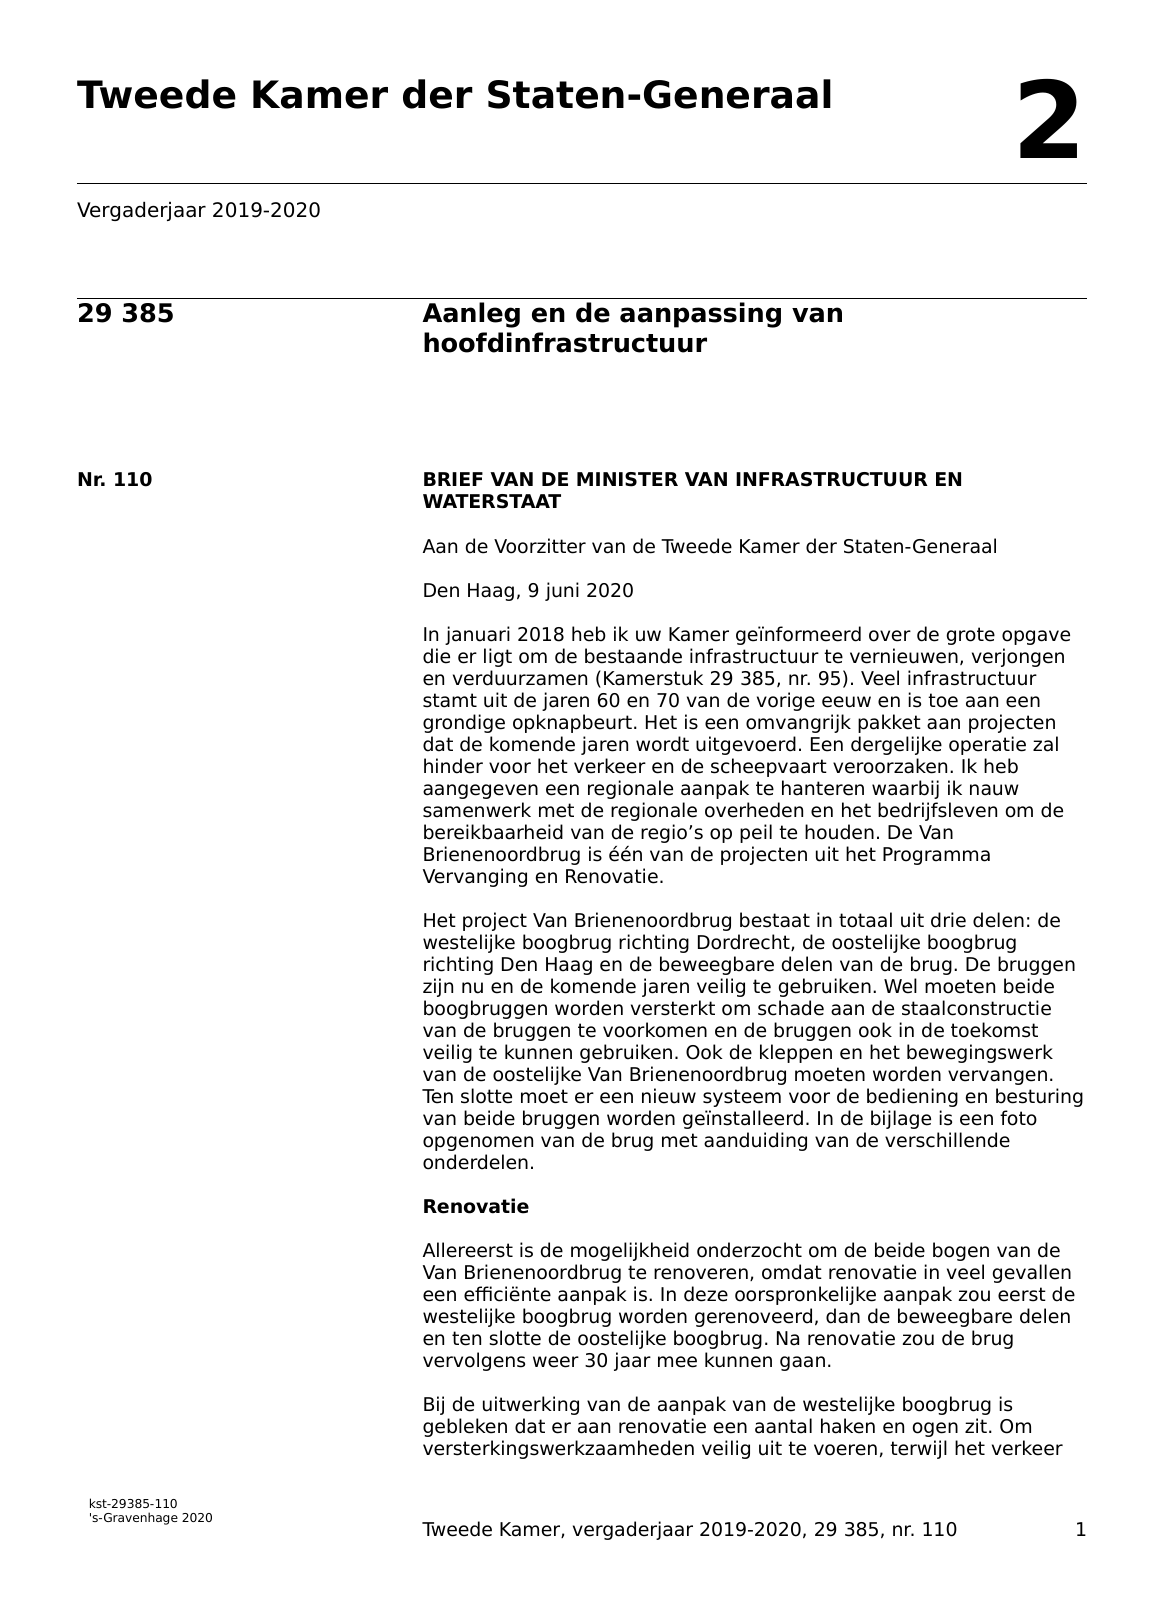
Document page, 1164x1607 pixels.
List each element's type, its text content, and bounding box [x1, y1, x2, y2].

text 's-Gravenhage 2020 [88, 1511, 323, 1525]
table_cell Vergaderjaar 2019-2020 [77, 184, 1087, 298]
table_header 2 [886, 59, 1087, 183]
subtitle 29 385 Aanleg en de aanpassing van hoofdinfrastructuur [77, 299, 1087, 358]
text Allereerst is de mogelijkheid onderzocht om de beide bogen van de Van Brienenoordbrug te renoveren, omdat renovatie in veel gevallen een efficiënte aanpak is. In deze oorspronkelijke aanpak zou eerst de westelijke boogbrug worden gerenoveerd, dan de beweegbare delen en ten slotte de oostelijke boogbrug. Na renovatie zou de brug vervolgens weer 30 jaar mee kunnen gaan. [422, 1240, 1087, 1372]
text Aan de Voorzitter van de Tweede Kamer der Staten-Generaal [422, 536, 1087, 557]
text Den Haag, 9 juni 2020 [422, 580, 1087, 602]
text In januari 2018 heb ik uw Kamer geïnformeerd over de grote opgave die er ligt om de bestaande infrastructuur te vernieuwen, verjongen en verduurzamen (Kamerstuk 29 385, nr. 95). Veel infrastructuur stamt uit de jaren 60 en 70 van de vorige eeuw en is toe aan een grondige opknapbeurt. Het is een omvangrijk pakket aan projecten dat de komende jaren wordt uitgevoerd. Een dergelijke operatie zal hinder voor het verkeer en de scheepvaart veroorzaken. Ik heb aangegeven een regionale aanpak te hanteren waarbij ik nauw samenwerk met de regionale overheden en het bedrijfsleven om de bereikbaarheid van de regio’s op peil te houden. De Van Brienenoordbrug is één van de projecten uit het Programma Vervanging en Renovatie. [422, 624, 1087, 888]
table_header Tweede Kamer der Staten-Generaal [77, 59, 886, 183]
subtitle Renovatie [422, 1196, 1087, 1218]
subtitle Nr. 110 BRIEF VAN DE MINISTER VAN INFRASTRUCTUUR EN WATERSTAAT [77, 469, 1087, 513]
text kst-29385-110 [88, 1497, 323, 1511]
text Bij de uitwerking van de aanpak van de westelijke boogbrug is gebleken dat er aan renovatie een aantal haken en ogen zit. Om versterkingswerkzaamheden veilig uit te voeren, terwijl het verkeer [422, 1394, 1087, 1460]
text Het project Van Brienenoordbrug bestaat in totaal uit drie delen: de westelijke boogbrug richting Dordrecht, de oostelijke boogbrug richting Den Haag en de beweegbare delen van de brug. De bruggen zijn nu en de komende jaren veilig te gebruiken. Wel moeten beide boogbruggen worden versterkt om schade aan de staalconstructie van de bruggen te voorkomen en de bruggen ook in de toekomst veilig te kunnen gebruiken. Ook de kleppen en het bewegingswerk van de oostelijke Van Brienenoordbrug moeten worden vervangen. Ten slotte moet er een nieuw systeem voor de bediening en besturing van beide bruggen worden geïnstalleerd. In de bijlage is een foto opgenomen van de brug met aanduiding van de verschillende onderdelen. [422, 910, 1087, 1173]
